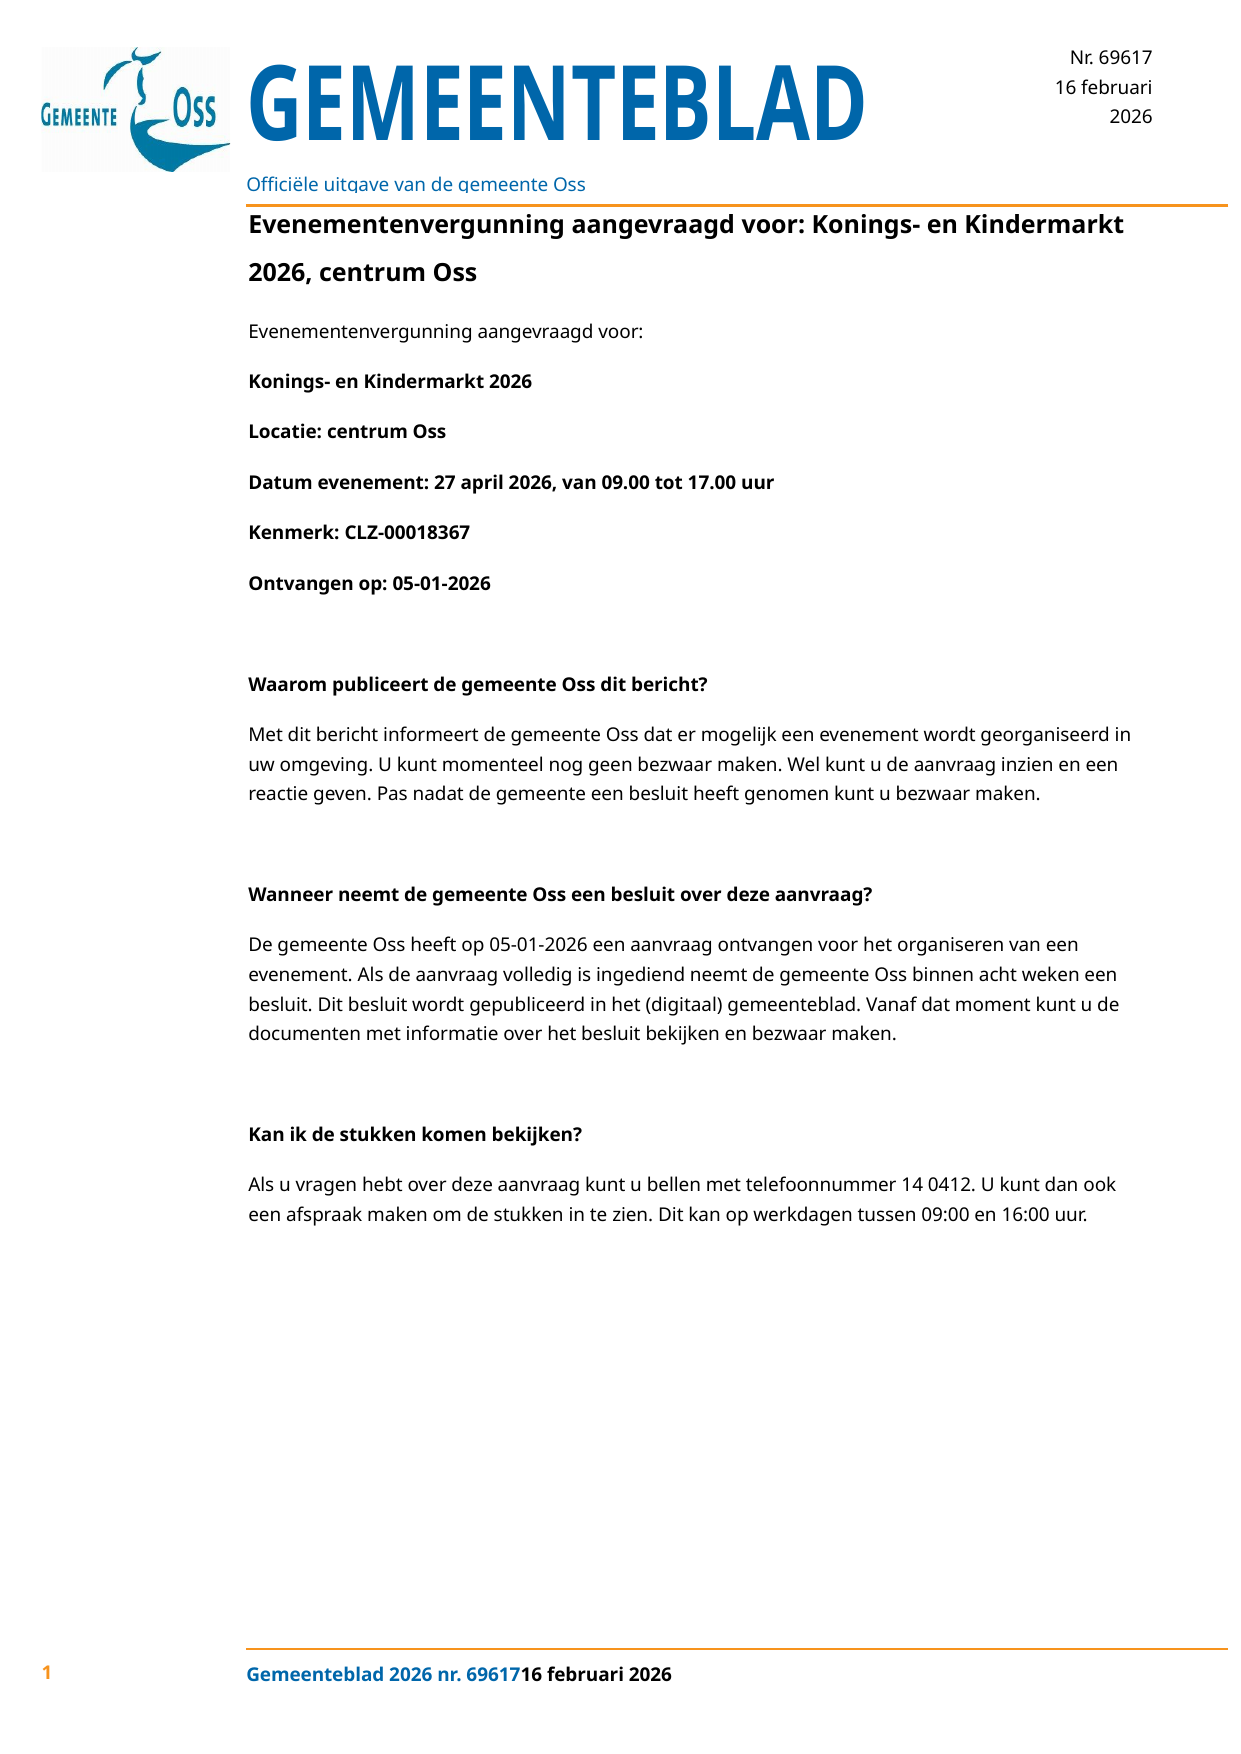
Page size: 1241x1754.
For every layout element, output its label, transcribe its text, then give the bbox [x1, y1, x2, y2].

picture [41, 47, 231, 172]
text Konings- en Kindermarkt 2026 [248, 368, 1152, 394]
text Met dit bericht informeert de gemeente Oss dat er mogelijk een evenement wordt georganiseerd in uw omgeving. U kunt momenteel nog geen bezwaar maken. Wel kunt u de aanvraag inzien en een reactie geven. Pas nadat de gemeente een besluit heeft genomen kunt u bezwaar maken. [248, 721, 1152, 806]
text Wanneer neemt de gemeente Oss een besluit over deze aanvraag? [248, 881, 1152, 907]
text Waarom publiceert de gemeente Oss dit bericht? [248, 671, 1152, 697]
text Evenementenvergunning aangevraagd voor: Konings- en Kindermarkt 2026, centrum Oss [248, 207, 1152, 288]
text Als u vragen hebt over deze aanvraag kunt u bellen met telefoonnummer 14 0412. U kunt dan ook een afspraak maken om de stukken in te zien. Dit kan op werkdagen tussen 09:00 en 16:00 uur. [248, 1172, 1152, 1227]
text Evenementenvergunning aangevraagd voor: [248, 318, 1152, 344]
text Datum evenement: 27 april 2026, van 09.00 tot 17.00 uur [248, 469, 1152, 495]
text Locatie: centrum Oss [248, 419, 1152, 444]
text Kan ik de stukken komen bekijken? [248, 1121, 1152, 1147]
text De gemeente Oss heeft op 05-01-2026 een aanvraag ontvangen voor het organiseren van een evenement. Als de aanvraag volledig is ingediend neemt de gemeente Oss binnen acht weken een besluit. Dit besluit wordt gepubliceerd in het (digitaal) gemeenteblad. Vanaf dat moment kunt u de documenten met informatie over het besluit bekijken en bezwaar maken. [248, 932, 1152, 1046]
text Ontvangen op: 05-01-2026 [248, 570, 1152, 596]
text Kenmerk: CLZ-00018367 [248, 519, 1152, 545]
